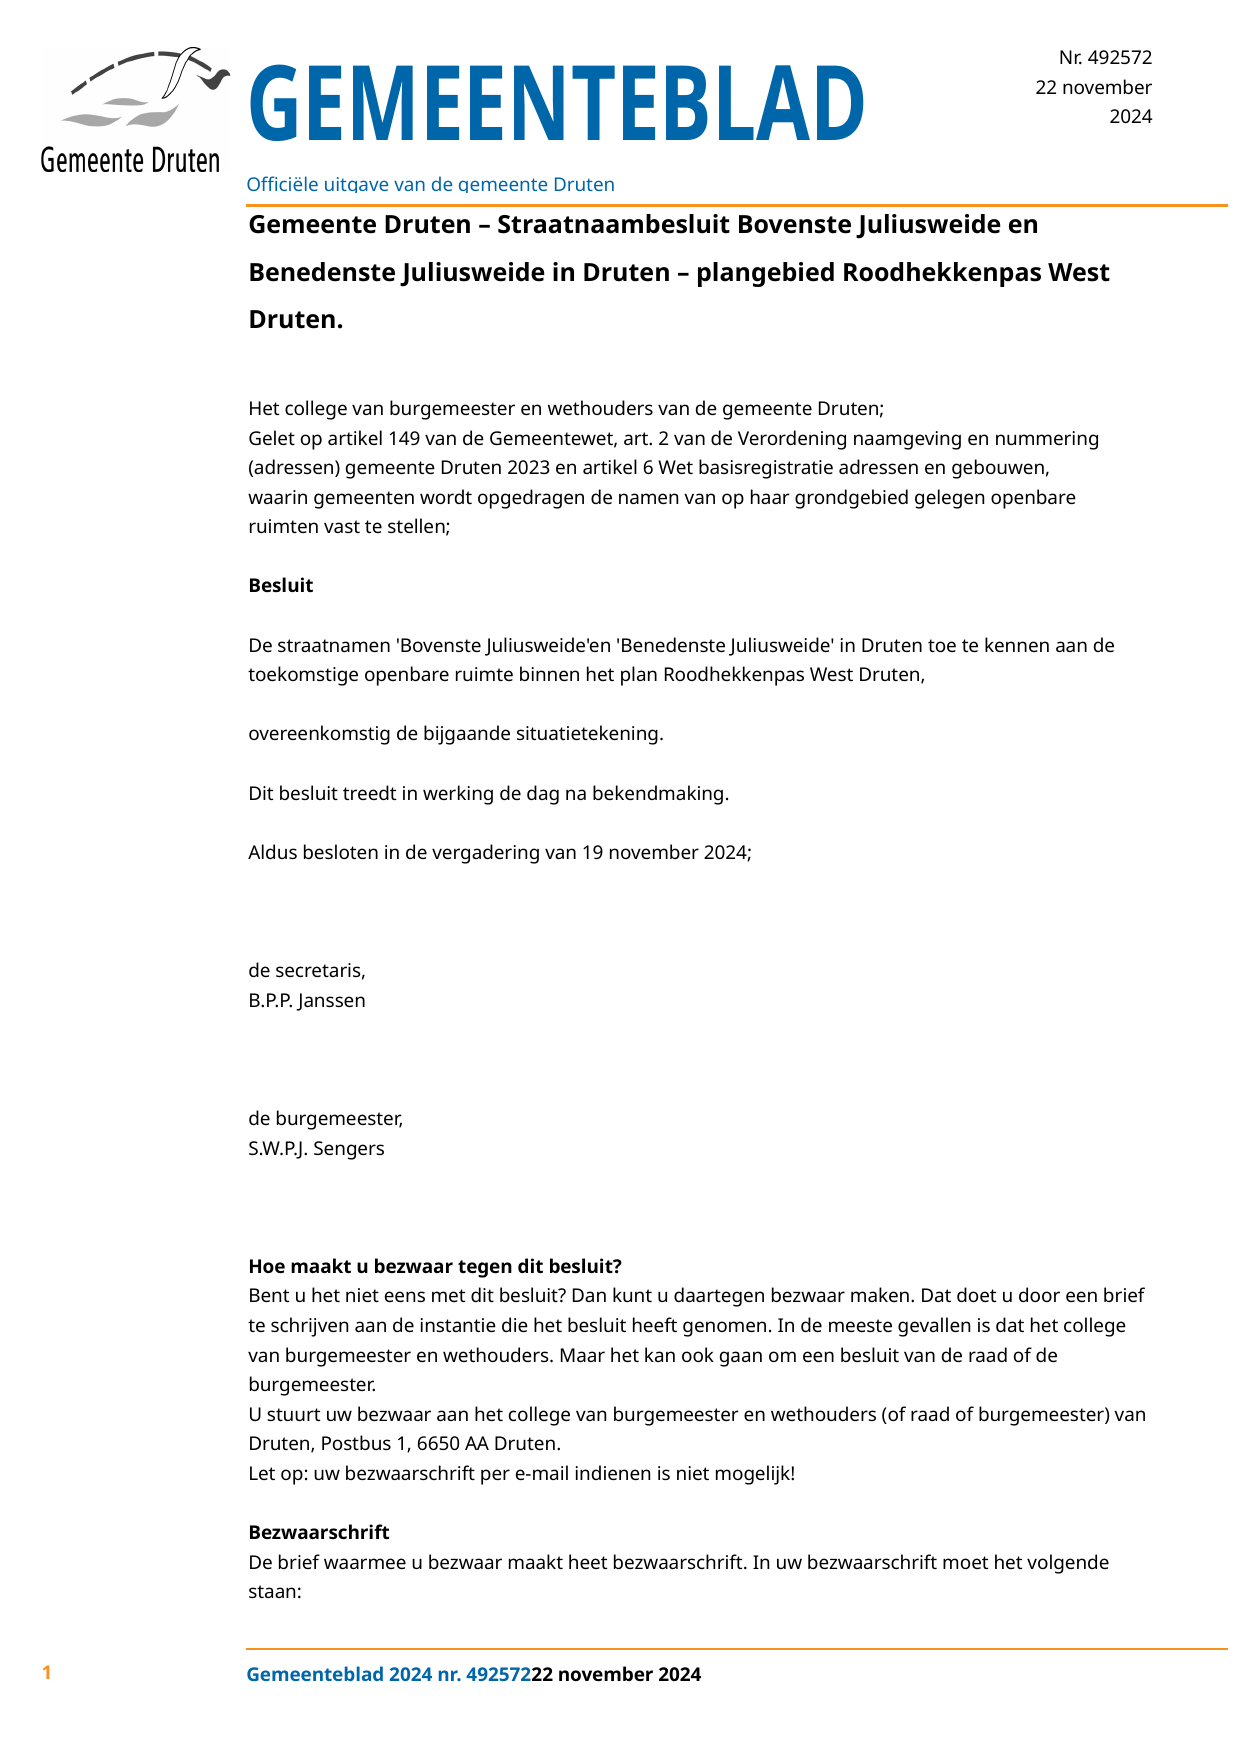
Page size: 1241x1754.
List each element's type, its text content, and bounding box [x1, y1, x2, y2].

text Dit besluit treedt in werking de dag na bekendmaking. [248, 780, 1152, 805]
text Let op: uw bezwaarschrift per e-mail indienen is niet mogelijk! [248, 1460, 1152, 1486]
text waarin gemeenten wordt opgedragen de namen van op haar grondgebied gelegen openbare ruimten vast te stellen; [248, 484, 1152, 539]
text Gelet op artikel 149 van de Gemeentewet, art. 2 van de Verordening naamgeving en nummering (adressen) gemeente Druten 2023 en artikel 6 Wet basisregistratie adressen en gebouwen, [248, 425, 1152, 480]
text B.P.P. Janssen [248, 987, 1152, 1012]
text Het college van burgemeester en wethouders van de gemeente Druten; [248, 395, 1152, 421]
text de burgemeester, [248, 1105, 1152, 1131]
text U stuurt uw bezwaar aan het college van burgemeester en wethouders (of raad of burgemeester) van Druten, Postbus 1, 6650 AA Druten. [248, 1401, 1152, 1456]
text Aldus besloten in de vergadering van 19 november 2024; [248, 839, 1152, 864]
text Bezwaarschrift [248, 1519, 1152, 1545]
text Besluit [248, 573, 1152, 598]
text de secretaris, [248, 957, 1152, 983]
text S.W.P.J. Sengers [248, 1135, 1152, 1160]
text overeenkomstig de bijgaande situatietekening. [248, 721, 1152, 746]
text De brief waarmee u bezwaar maakt heet bezwaarschrift. In uw bezwaarschrift moet het volgende staan: [248, 1549, 1152, 1604]
text Bent u het niet eens met dit besluit? Dan kunt u daartegen bezwaar maken. Dat doet u door een brief te schrijven aan de instantie die het besluit heeft genomen. In de meeste gevallen is dat het college van burgemeester en wethouders. Maar het kan ook gaan om een besluit van de raad of de burgemeester. [248, 1283, 1152, 1397]
text De straatnamen 'Bovenste Juliusweide'en 'Benedenste Juliusweide' in Druten toe te kennen aan de toekomstige openbare ruimte binnen het plan Roodhekkenpas West Druten, [248, 632, 1152, 687]
picture [41, 47, 231, 172]
text Hoe maakt u bezwaar tegen dit besluit? [248, 1253, 1152, 1279]
text Gemeente Druten – Straatnaambesluit Bovenste Juliusweide en Benedenste Juliusweide in Druten – plangebied Roodhekkenpas West Druten. [248, 207, 1152, 336]
